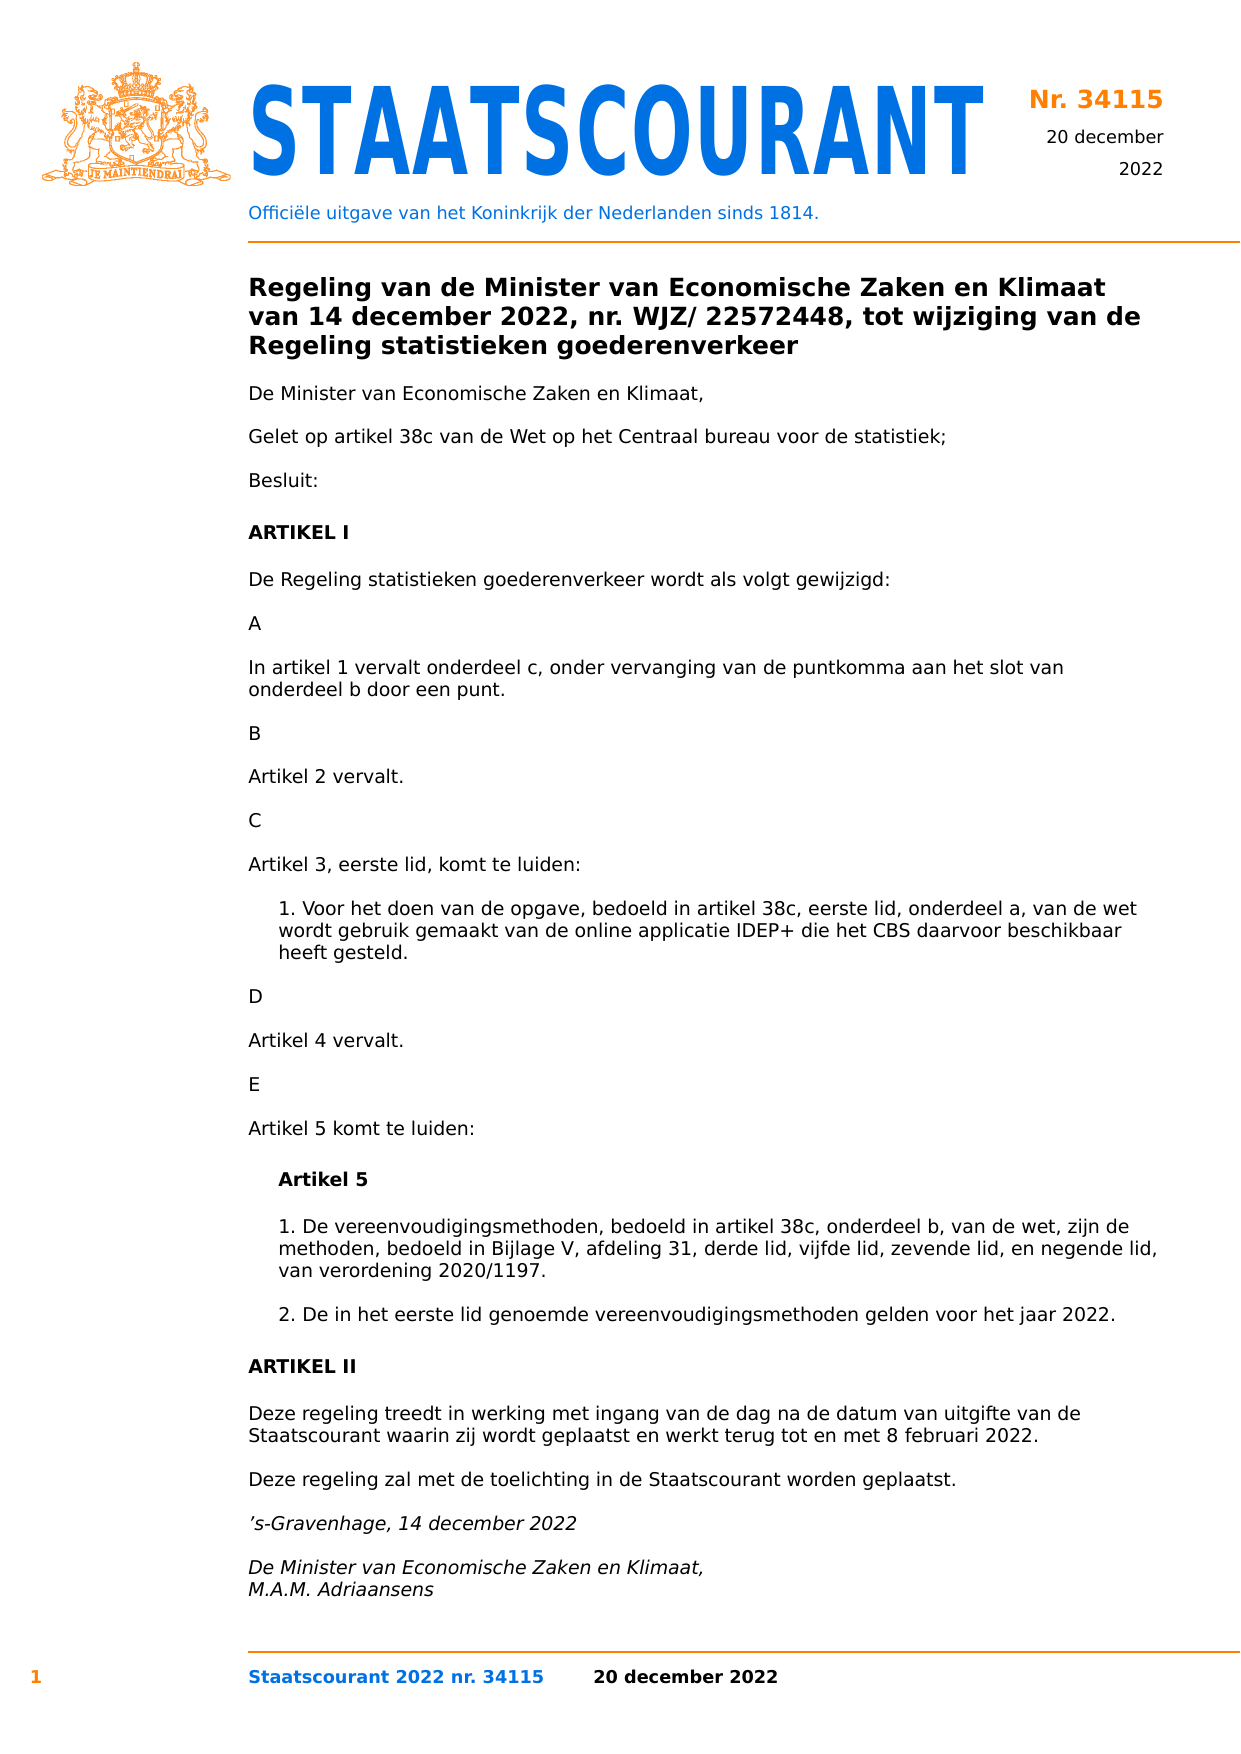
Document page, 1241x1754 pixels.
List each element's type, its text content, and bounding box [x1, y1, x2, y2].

text Gelet op artikel 38c van de Wet op het Centraal bureau voor de statistiek; [248, 426, 1163, 448]
text De Minister van Economische Zaken en Klimaat, M.A.M. Adriaansens [248, 1557, 1163, 1601]
table_cell 20 december [998, 121, 1240, 153]
picture [41, 62, 231, 186]
subtitle ARTIKEL II [248, 1356, 1163, 1378]
text Besluit: [248, 470, 1163, 492]
text De Regeling statistieken goederenverkeer wordt als volgt gewijzigd: [248, 569, 1163, 591]
text E [248, 1073, 1163, 1096]
text A [248, 613, 1163, 635]
subtitle Regeling van de Minister van Economische Zaken en Klimaat van 14 december 2022, nr. WJZ/ 22572448, tot wijziging van de Regeling statistieken goederenverkeer [248, 273, 1163, 361]
text In artikel 1 vervalt onderdeel c, onder vervanging van de puntkomma aan het slot van onderdeel b door een punt. [248, 657, 1163, 701]
text 1. Voor het doen van de opgave, bedoeld in artikel 38c, eerste lid, onderdeel a, van de wet wordt gebruik gemaakt van de online applicatie IDEP+ die het CBS daarvoor beschikbaar heeft gesteld. [278, 898, 1163, 964]
text 1. De vereenvoudigingsmethoden, bedoeld in artikel 38c, onderdeel b, van de wet, zijn de methoden, bedoeld in Bijlage V, afdeling 31, derde lid, vijfde lid, zevende lid, en negende lid, van verordening 2020/1197. [278, 1216, 1163, 1282]
text Deze regeling zal met de toelichting in de Staatscourant worden geplaatst. [248, 1469, 1163, 1491]
text Deze regeling treedt in werking met ingang van de dag na de datum van uitgifte van de Staatscourant waarin zij wordt geplaatst en werkt terug tot en met 8 februari 2022. [248, 1403, 1163, 1447]
table_header [25, 62, 248, 241]
text C [248, 810, 1163, 832]
subtitle Artikel 5 [278, 1169, 1163, 1191]
text Artikel 5 komt te luiden: [248, 1117, 1163, 1139]
table_cell Officiële uitgave van het Koninkrijk der Nederlanden sinds 1814. [248, 203, 1240, 241]
table_cell 2022 [998, 153, 1240, 203]
table_header Nr. 34115 [998, 62, 1240, 121]
text Artikel 4 vervalt. [248, 1030, 1163, 1052]
text Artikel 2 vervalt. [248, 766, 1163, 788]
text B [248, 723, 1163, 744]
text ’s-Gravenhage, 14 december 2022 [248, 1513, 1163, 1535]
subtitle ARTIKEL I [248, 522, 1163, 544]
text 2. De in het eerste lid genoemde vereenvoudigingsmethoden gelden voor het jaar 2022. [278, 1304, 1163, 1326]
text D [248, 986, 1163, 1008]
table_header STAATSCOURANT [248, 62, 998, 203]
text Artikel 3, eerste lid, komt te luiden: [248, 854, 1163, 876]
text De Minister van Economische Zaken en Klimaat, [248, 382, 1163, 404]
